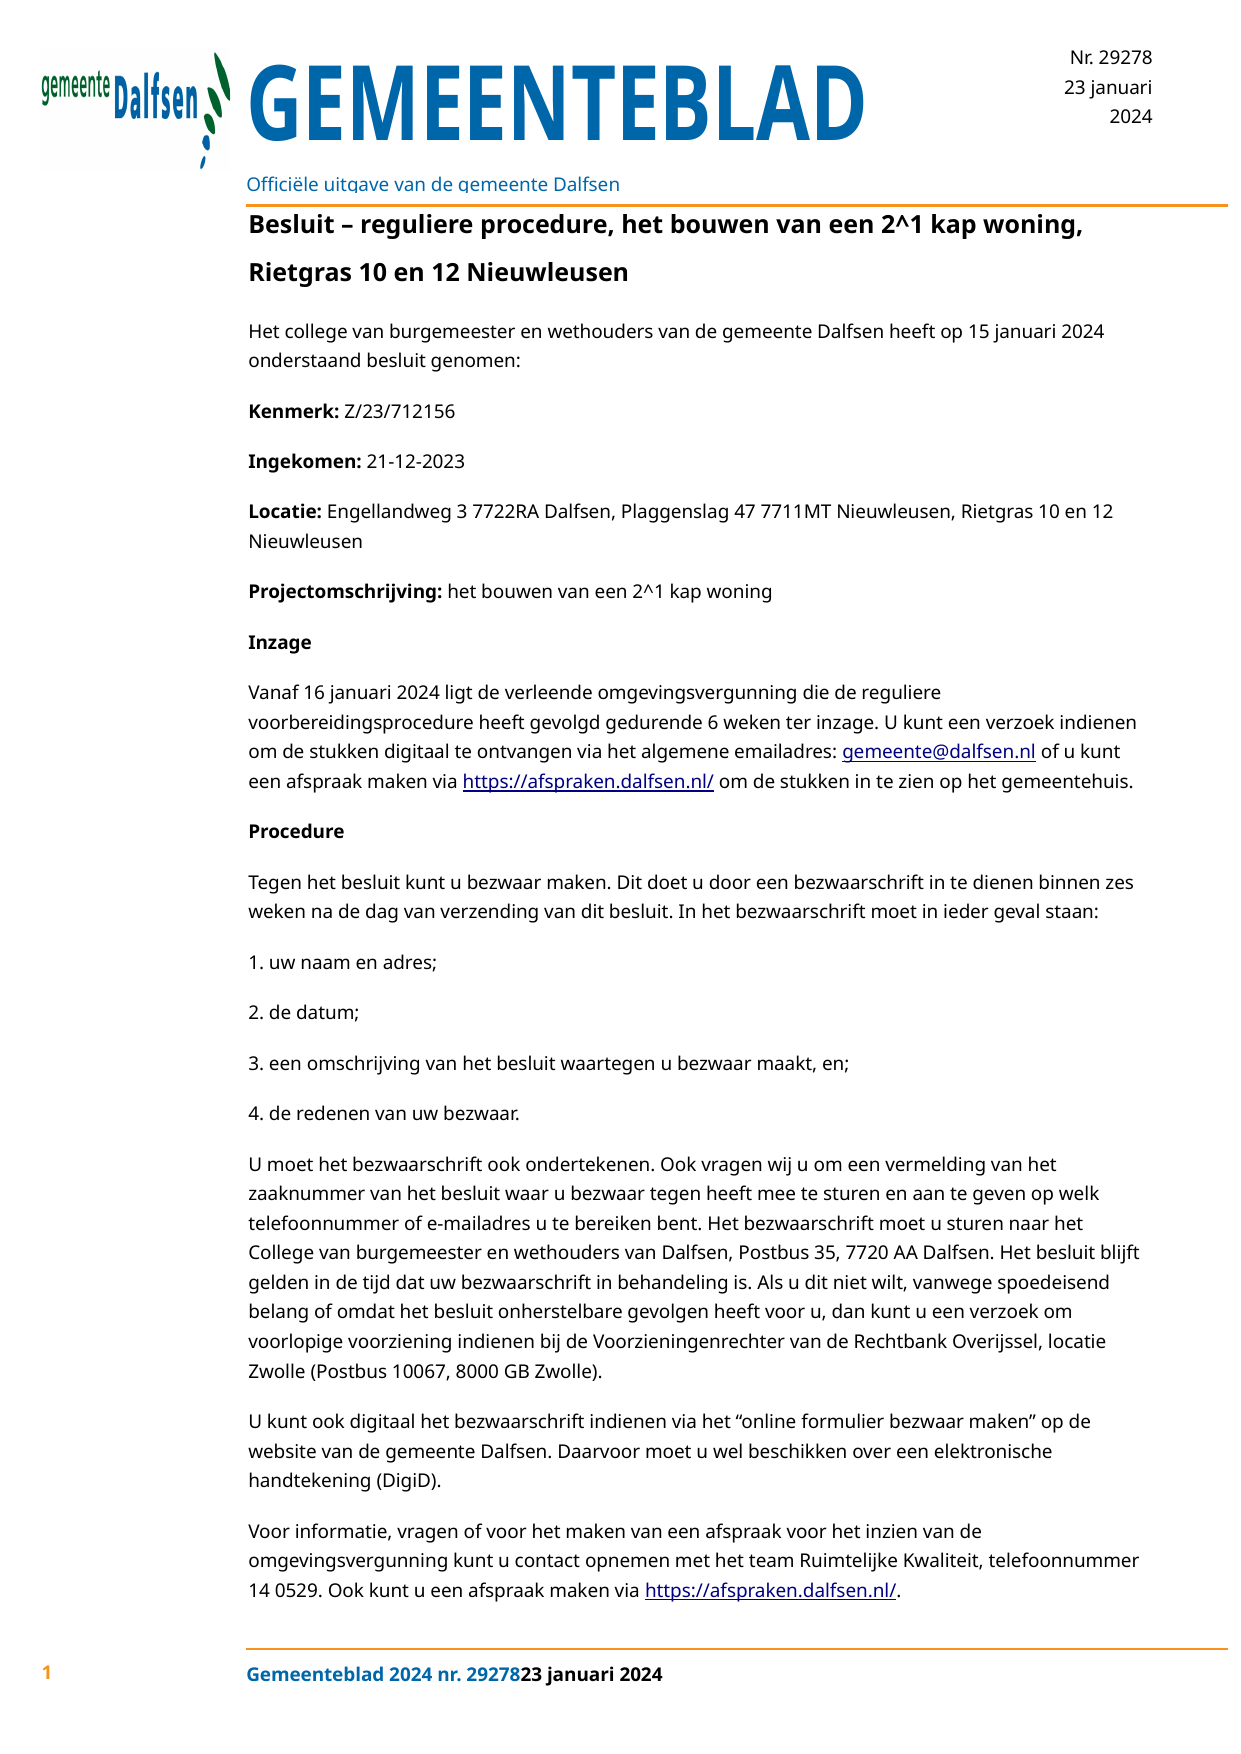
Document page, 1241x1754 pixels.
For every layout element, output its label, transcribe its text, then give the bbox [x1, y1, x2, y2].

text Vanaf 16 januari 2024 ligt de verleende omgevingsvergunning die de reguliere voorbereidingsprocedure heeft gevolgd gedurende 6 weken ter inzage. U kunt een verzoek indienen om de stukken digitaal te ontvangen via het algemene emailadres: gemeente@dalfsen.nl of u kunt een afspraak maken via https://afspraken.dalfsen.nl/ om de stukken in te zien op het gemeentehuis. [248, 679, 1152, 794]
text Inzage [248, 629, 1152, 655]
text Besluit – reguliere procedure, het bouwen van een 2^1 kap woning, Rietgras 10 en 12 Nieuwleusen [248, 207, 1152, 288]
text U moet het bezwaarschrift ook ondertekenen. Ook vragen wij u om een vermelding van het zaaknummer van het besluit waar u bezwaar tegen heeft mee te sturen en aan te geven op welk telefoonnummer of e-mailadres u te bereiken bent. Het bezwaarschrift moet u sturen naar het College van burgemeester en wethouders van Dalfsen, Postbus 35, 7720 AA Dalfsen. Het besluit blijft gelden in de tijd dat uw bezwaarschrift in behandeling is. Als u dit niet wilt, vanwege spoedeisend belang of omdat het besluit onherstelbare gevolgen heeft voor u, dan kunt u een verzoek om voorlopige voorziening indienen bij de Voorzieningenrechter van de Rechtbank Overijssel, locatie Zwolle (Postbus 10067, 8000 GB Zwolle). [248, 1151, 1152, 1384]
text 3. een omschrijving van het besluit waartegen u bezwaar maakt, en; [248, 1050, 1152, 1076]
text U kunt ook digitaal het bezwaarschrift indienen via het “online formulier bezwaar maken” op de website van de gemeente Dalfsen. Daarvoor moet u wel beschikken over een elektronische handtekening (DigiD). [248, 1408, 1152, 1493]
text Kenmerk: Z/23/712156 [248, 398, 1152, 424]
text 2. de datum; [248, 999, 1152, 1025]
text Het college van burgemeester en wethouders van de gemeente Dalfsen heeft op 15 januari 2024 onderstaand besluit genomen: [248, 318, 1152, 373]
text 4. de redenen van uw bezwaar. [248, 1100, 1152, 1126]
text Tegen het besluit kunt u bezwaar maken. Dit doet u door een bezwaarschrift in te dienen binnen zes weken na de dag van verzending van dit besluit. In het bezwaarschrift moet in ieder geval staan: [248, 869, 1152, 924]
text Procedure [248, 819, 1152, 844]
text Voor informatie, vragen of voor het maken van een afspraak voor het inzien van de omgevingsvergunning kunt u contact opnemen met het team Ruimtelijke Kwaliteit, telefoonnummer 14 0529. Ook kunt u een afspraak maken via https://afspraken.dalfsen.nl/. [248, 1518, 1152, 1603]
text 1. uw naam en adres; [248, 949, 1152, 975]
text Locatie: Engellandweg 3 7722RA Dalfsen, Plaggenslag 47 7711MT Nieuwleusen, Rietgras 10 en 12 Nieuwleusen [248, 499, 1152, 554]
picture [41, 47, 231, 172]
text Ingekomen: 21-12-2023 [248, 448, 1152, 474]
text Projectomschrijving: het bouwen van een 2^1 kap woning [248, 579, 1152, 604]
